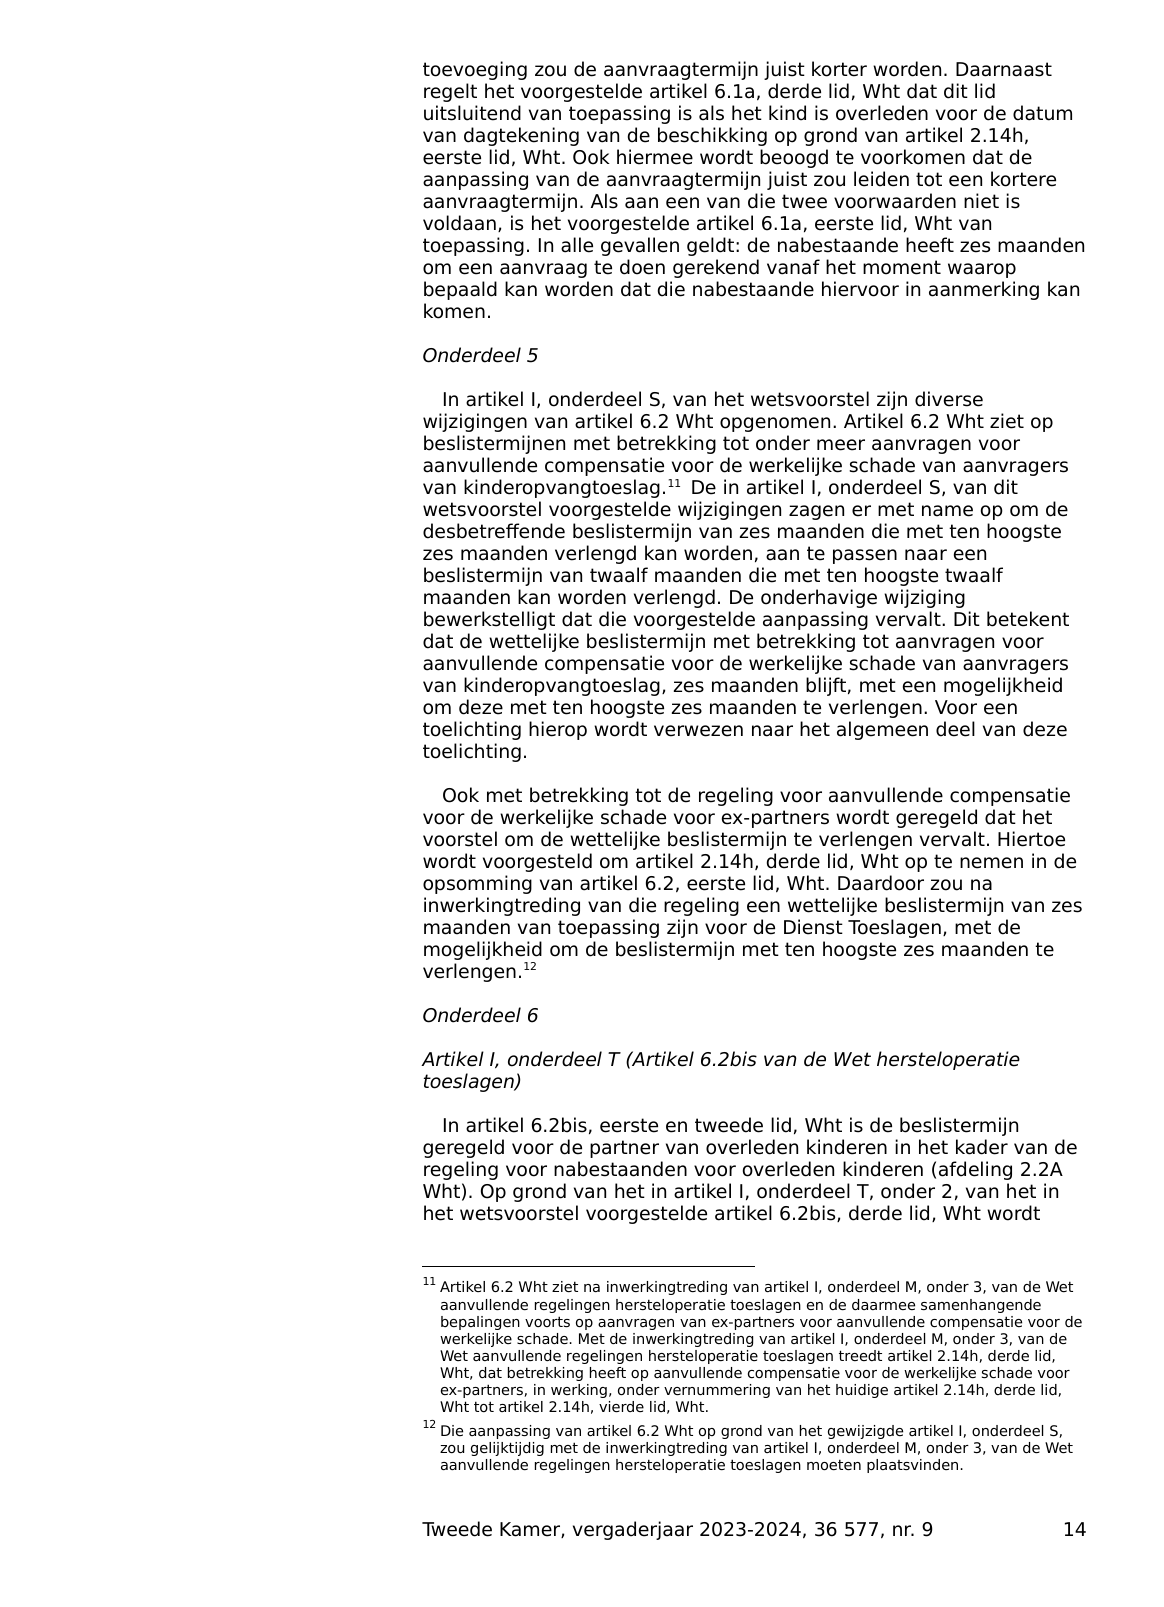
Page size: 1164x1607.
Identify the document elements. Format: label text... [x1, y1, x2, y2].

subtitle Onderdeel 5 [422, 345, 1087, 367]
text toevoeging zou de aanvraagtermijn juist korter worden. Daarnaast regelt het voorgestelde artikel 6.1a, derde lid, Wht dat dit lid uitsluitend van toepassing is als het kind is overleden voor de datum van dagtekening van de beschikking op grond van artikel 2.14h, eerste lid, Wht. Ook hiermee wordt beoogd te voorkomen dat de aanpassing van de aanvraagtermijn juist zou leiden tot een kortere aanvraagtermijn. Als aan een van die twee voorwaarden niet is voldaan, is het voorgestelde artikel 6.1a, eerste lid, Wht van toepassing. In alle gevallen geldt: de nabestaande heeft zes maanden om een aanvraag te doen gerekend vanaf het moment waarop bepaald kan worden dat die nabestaande hiervoor in aanmerking kan komen. [422, 59, 1087, 323]
text In artikel I, onderdeel S, van het wetsvoorstel zijn diverse wijzigingen van artikel 6.2 Wht opgenomen. Artikel 6.2 Wht ziet op beslistermijnen met betrekking tot onder meer aanvragen voor aanvullende compensatie voor de werkelijke schade van aanvragers van kinderopvangtoeslag. De in artikel I, onderdeel S, van dit wetsvoorstel voorgestelde wijzigingen zagen er met name op om de desbetreffende beslistermijn van zes maanden die met ten hoogste zes maanden verlengd kan worden, aan te passen naar een beslistermijn van twaalf maanden die met ten hoogste twaalf maanden kan worden verlengd. De onderhavige wijziging bewerkstelligt dat die voorgestelde aanpassing vervalt. Dit betekent dat de wettelijke beslistermijn met betrekking tot aanvragen voor aanvullende compensatie voor de werkelijke schade van aanvragers van kinderopvangtoeslag, zes maanden blijft, met een mogelijkheid om deze met ten hoogste zes maanden te verlengen. Voor een toelichting hierop wordt verwezen naar het algemeen deel van deze toelichting. [422, 389, 1087, 763]
subtitle Onderdeel 6 [422, 1005, 1087, 1027]
text Artikel 6.2 Wht ziet na inwerkingtreding van artikel I, onderdeel M, onder 3, van de Wet aanvullende regelingen hersteloperatie toeslagen en de daarmee samenhangende bepalingen voorts op aanvragen van ex-partners voor aanvullende compensatie voor de werkelijke schade. Met de inwerkingtreding van artikel I, onderdeel M, onder 3, van de Wet aanvullende regelingen hersteloperatie toeslagen treedt artikel 2.14h, derde lid, Wht, dat betrekking heeft op aanvullende compensatie voor de werkelijke schade voor ex-partners, in werking, onder vernummering van het huidige artikel 2.14h, derde lid, Wht tot artikel 2.14h, vierde lid, Wht. [422, 1275, 1087, 1416]
text In artikel 6.2bis, eerste en tweede lid, Wht is de beslistermijn geregeld voor de partner van overleden kinderen in het kader van de regeling voor nabestaanden voor overleden kinderen (afdeling 2.2A Wht). Op grond van het in artikel I, onderdeel T, onder 2, van het in het wetsvoorstel voorgestelde artikel 6.2bis, derde lid, Wht wordt [422, 1115, 1087, 1225]
text Die aanpassing van artikel 6.2 Wht op grond van het gewijzigde artikel I, onderdeel S, zou gelijktijdig met de inwerkingtreding van artikel I, onderdeel M, onder 3, van de Wet aanvullende regelingen hersteloperatie toeslagen moeten plaatsvinden. [422, 1418, 1087, 1474]
text Ook met betrekking tot de regeling voor aanvullende compensatie voor de werkelijke schade voor ex-partners wordt geregeld dat het voorstel om de wettelijke beslistermijn te verlengen vervalt. Hiertoe wordt voorgesteld om artikel 2.14h, derde lid, Wht op te nemen in de opsomming van artikel 6.2, eerste lid, Wht. Daardoor zou na inwerkingtreding van die regeling een wettelijke beslistermijn van zes maanden van toepassing zijn voor de Dienst Toeslagen, met de mogelijkheid om de beslistermijn met ten hoogste zes maanden te verlengen. [422, 785, 1087, 983]
subtitle Artikel I, onderdeel T (Artikel 6.2bis van de Wet hersteloperatie toeslagen) [422, 1049, 1087, 1093]
